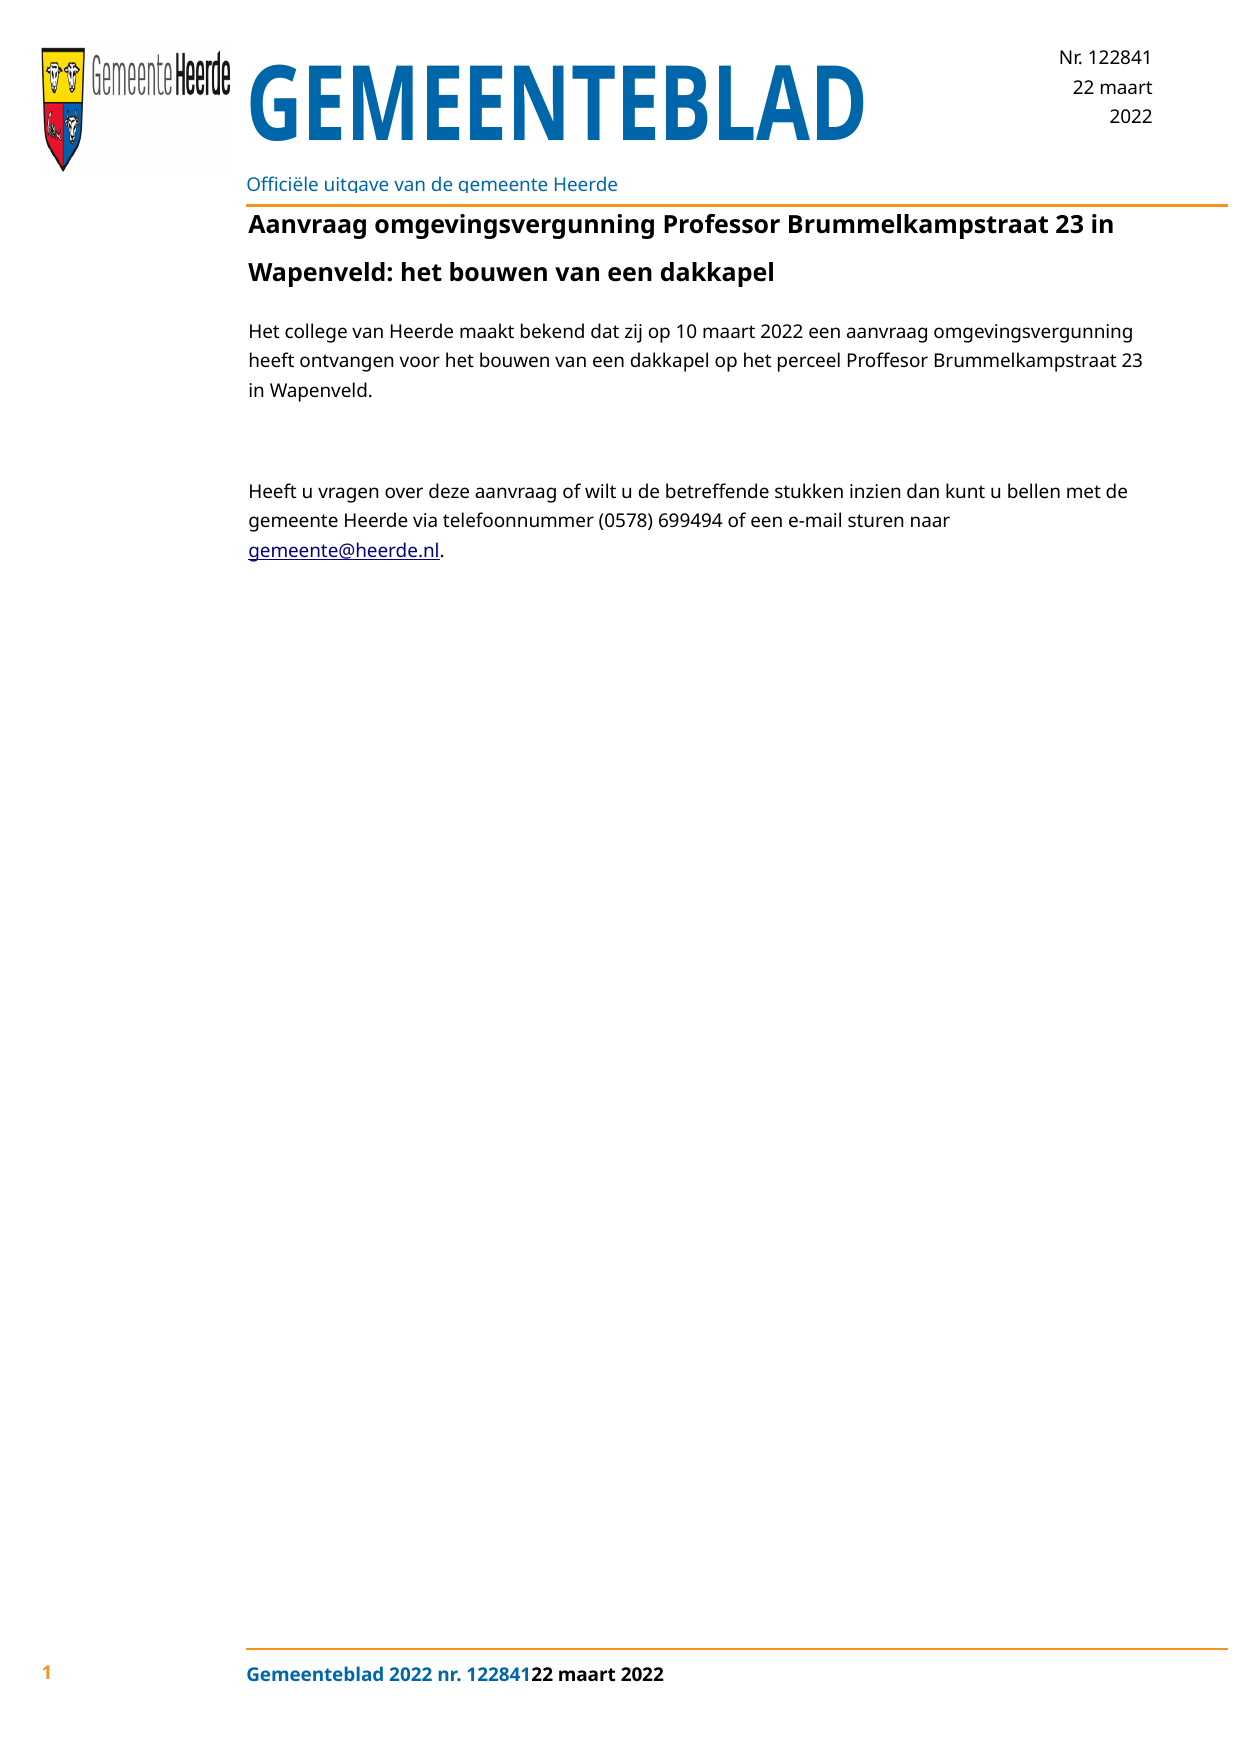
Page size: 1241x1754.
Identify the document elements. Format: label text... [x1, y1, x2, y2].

text Aanvraag omgevingsvergunning Professor Brummelkampstraat 23 in Wapenveld: het bouwen van een dakkapel [248, 207, 1152, 288]
text Het college van Heerde maakt bekend dat zij op 10 maart 2022 een aanvraag omgevingsvergunning heeft ontvangen voor het bouwen van een dakkapel op het perceel Proffesor Brummelkampstraat 23 in Wapenveld. [248, 318, 1152, 403]
text Heeft u vragen over deze aanvraag of wilt u de betreffende stukken inzien dan kunt u bellen met de gemeente Heerde via telefoonnummer (0578) 699494 of een e-mail sturen naar gemeente@heerde.nl. [248, 478, 1152, 563]
picture [41, 47, 231, 172]
